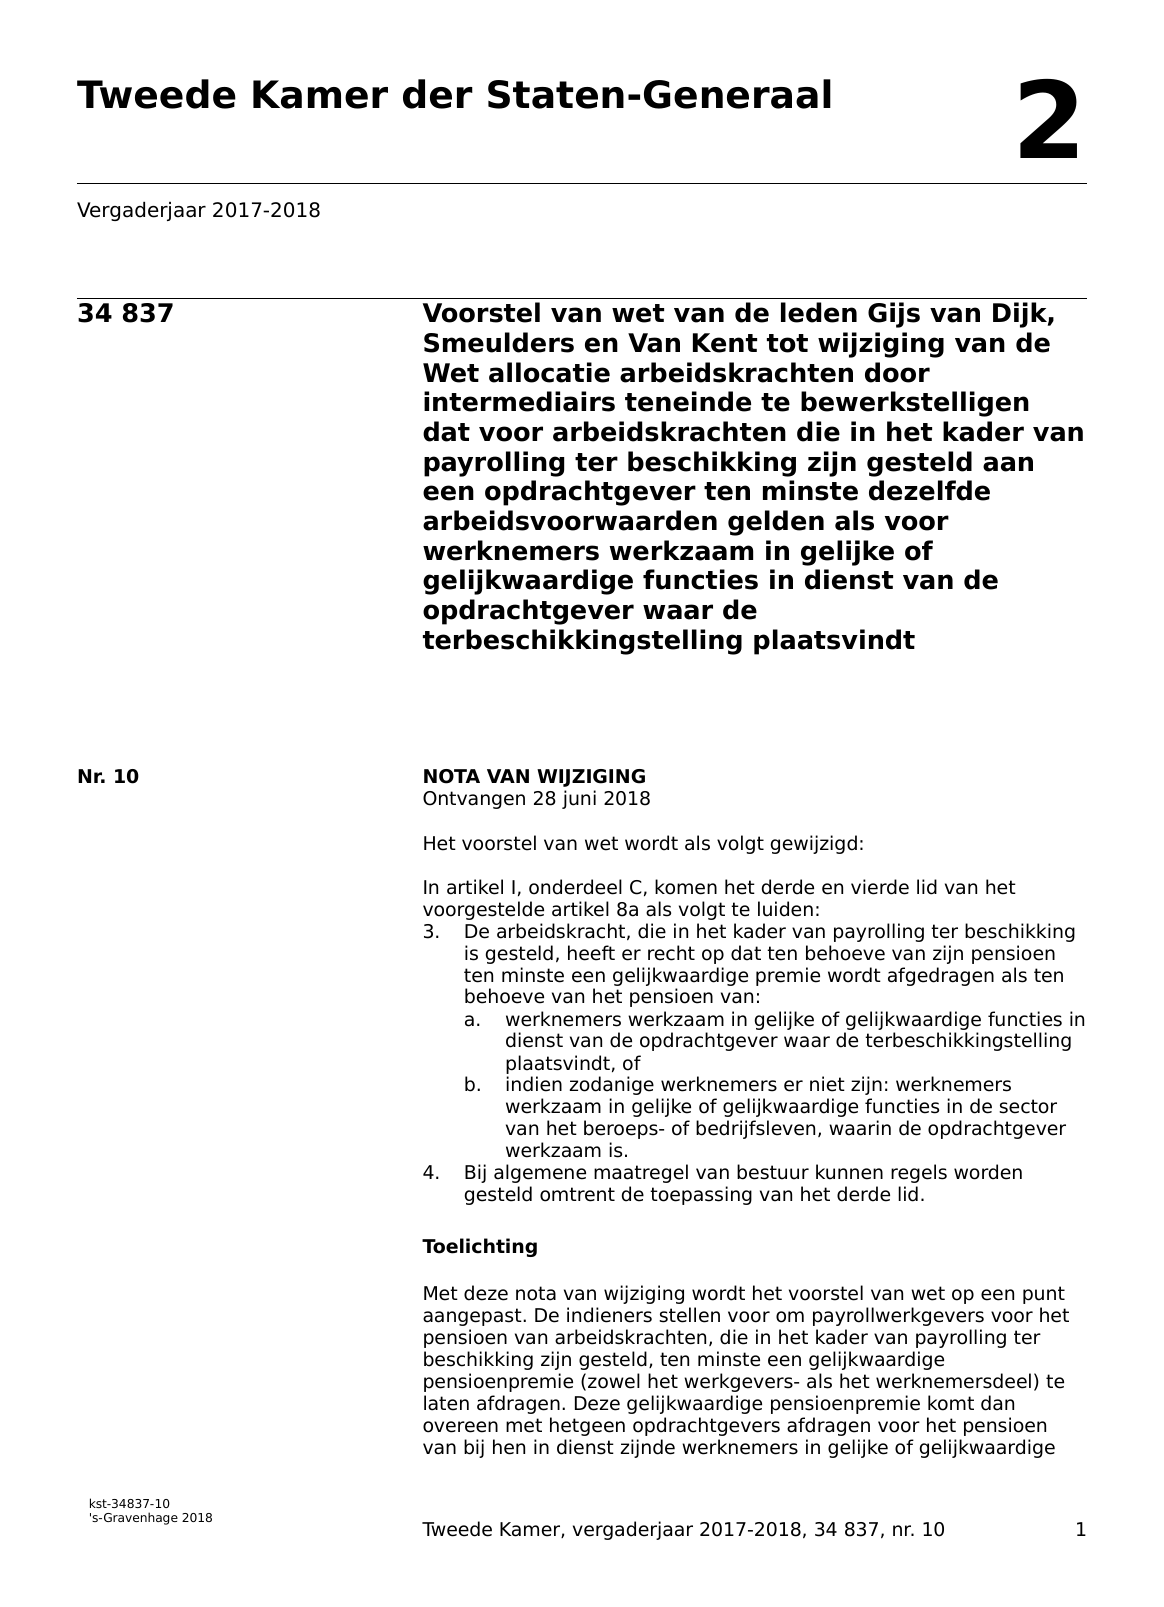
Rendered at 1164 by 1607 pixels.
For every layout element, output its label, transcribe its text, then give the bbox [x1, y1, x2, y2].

subtitle 34 837 Voorstel van wet van de leden Gijs van Dijk, Smeulders en Van Kent tot wijziging van de Wet allocatie arbeidskrachten door intermediairs teneinde te bewerkstelligen dat voor arbeidskrachten die in het kader van payrolling ter beschikking zijn gesteld aan een opdrachtgever ten minste dezelfde arbeidsvoorwaarden gelden als voor werknemers werkzaam in gelijke of gelijkwaardige functies in dienst van de opdrachtgever waar de terbeschikkingstelling plaatsvindt [77, 299, 1087, 655]
table_header Tweede Kamer der Staten-Generaal [77, 59, 886, 183]
text b. indien zodanige werknemers er niet zijn: werknemers werkzaam in gelijke of gelijkwaardige functies in de sector van het beroeps- of bedrijfsleven, waarin de opdrachtgever werkzaam is. [464, 1074, 1087, 1162]
text 's-Gravenhage 2018 [88, 1511, 323, 1525]
text 3. De arbeidskracht, die in het kader van payrolling ter beschikking is gesteld, heeft er recht op dat ten behoeve van zijn pensioen ten minste een gelijkwaardige premie wordt afgedragen als ten behoeve van het pensioen van: [422, 921, 1087, 1008]
subtitle Toelichting [422, 1236, 1087, 1258]
text Ontvangen 28 juni 2018 [422, 788, 1087, 810]
text kst-34837-10 [88, 1497, 323, 1511]
text 4. Bij algemene maatregel van bestuur kunnen regels worden gesteld omtrent de toepassing van het derde lid. [422, 1162, 1087, 1206]
text a. werknemers werkzaam in gelijke of gelijkwaardige functies in dienst van de opdrachtgever waar de terbeschikkingstelling plaatsvindt, of [464, 1008, 1087, 1074]
table_cell Vergaderjaar 2017-2018 [77, 184, 1087, 298]
text In artikel I, onderdeel C, komen het derde en vierde lid van het voorgestelde artikel 8a als volgt te luiden: [422, 877, 1087, 921]
table_header 2 [886, 59, 1087, 183]
text Met deze nota van wijziging wordt het voorstel van wet op een punt aangepast. De indieners stellen voor om payrollwerkgevers voor het pensioen van arbeidskrachten, die in het kader van payrolling ter beschikking zijn gesteld, ten minste een gelijkwaardige pensioenpremie (zowel het werkgevers- als het werknemersdeel) te laten afdragen. Deze gelijkwaardige pensioenpremie komt dan overeen met hetgeen opdrachtgevers afdragen voor het pensioen van bij hen in dienst zijnde werknemers in gelijke of gelijkwaardige [422, 1283, 1087, 1459]
text Het voorstel van wet wordt als volgt gewijzigd: [422, 832, 1087, 854]
subtitle Nr. 10 NOTA VAN WIJZIGING [77, 766, 1087, 788]
